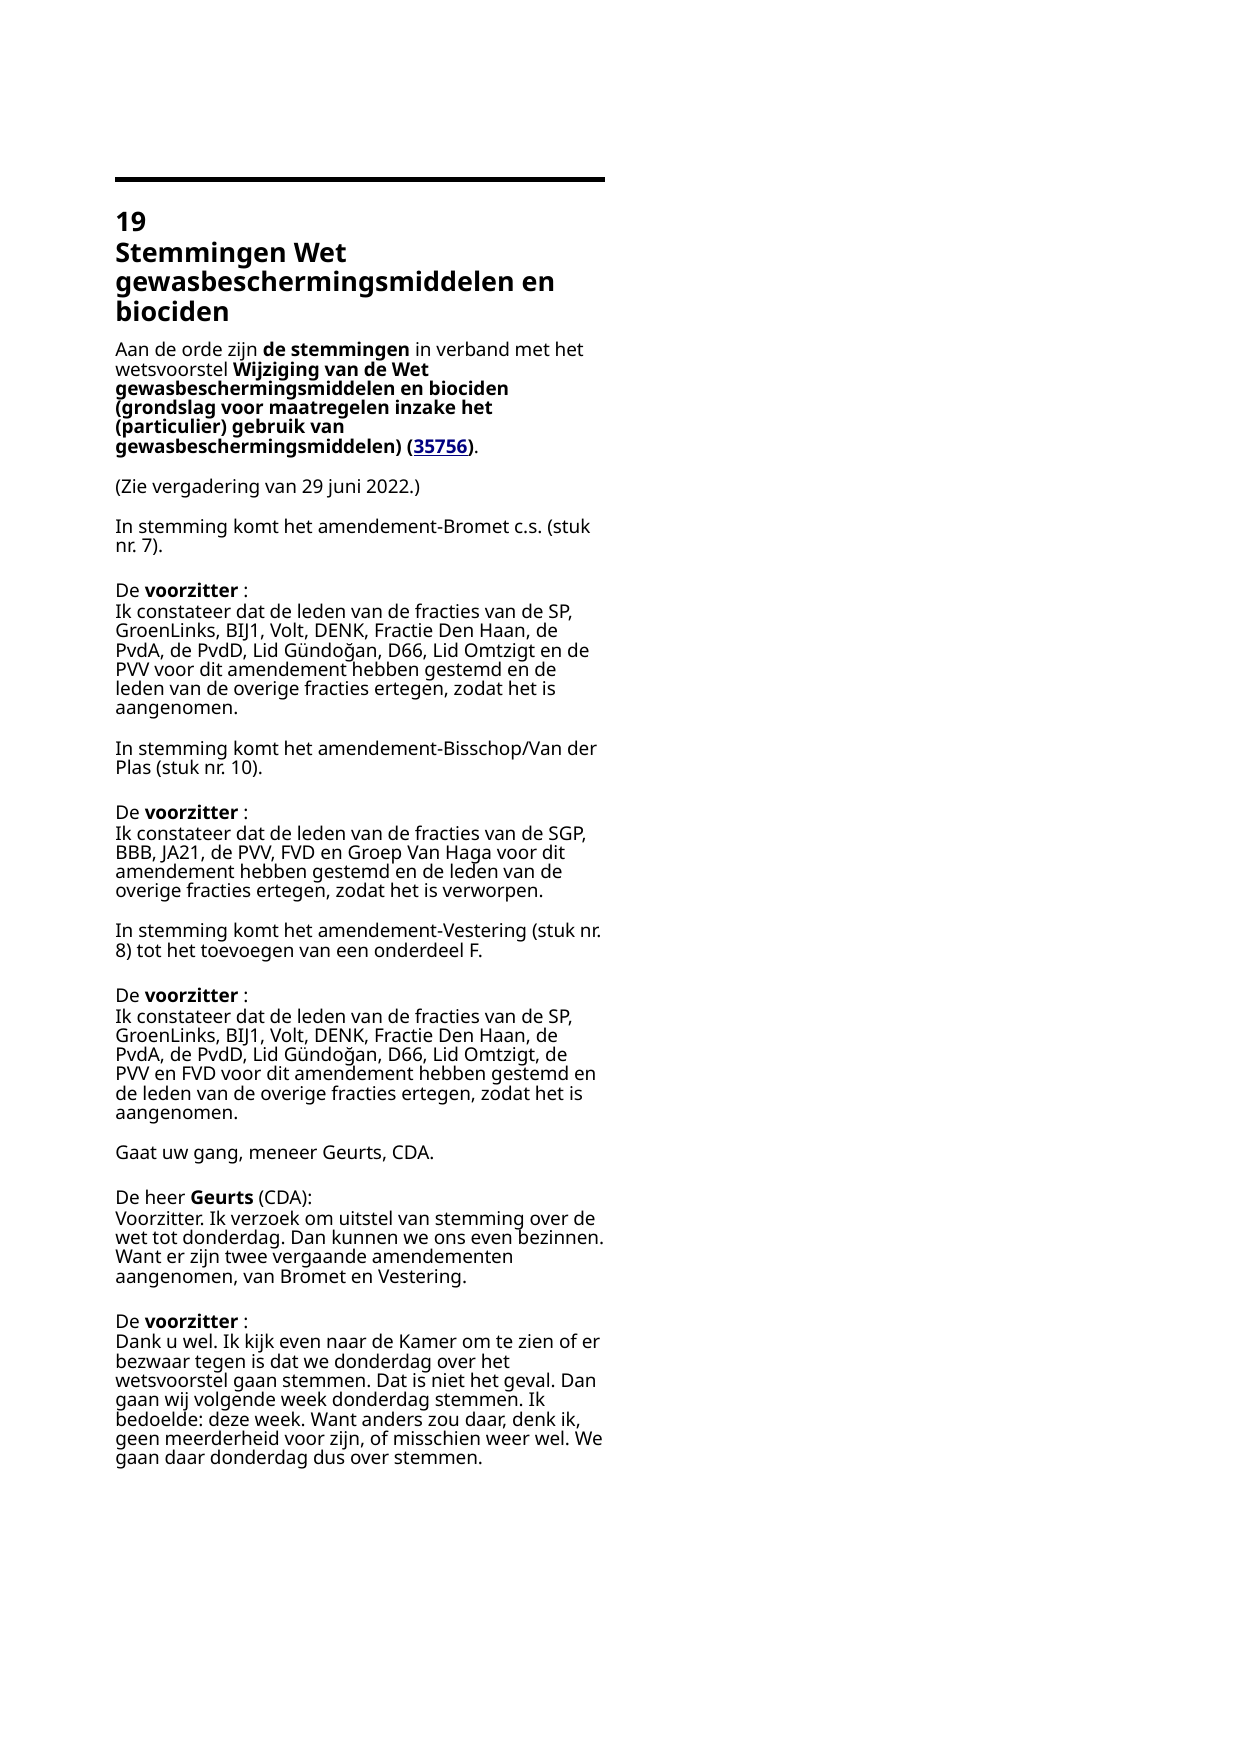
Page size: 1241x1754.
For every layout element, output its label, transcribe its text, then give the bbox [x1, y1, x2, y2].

text In stemming komt het amendement-Bisschop/Van der Plas (stuk nr. 10). [115, 739, 605, 778]
text De voorzitter : [115, 577, 605, 603]
text De voorzitter : [115, 982, 605, 1008]
text In stemming komt het amendement-Bromet c.s. (stuk nr. 7). [115, 518, 605, 556]
text De voorzitter : [115, 799, 605, 824]
text Gaat uw gang, meneer Geurts, CDA. [115, 1144, 605, 1163]
text De voorzitter : [115, 1308, 605, 1333]
text Dank u wel. Ik kijk even naar de Kamer om te zien of er bezwaar tegen is dat we donderdag over het wetsvoorstel gaan stemmen. Dat is niet het geval. Dan gaan wij volgende week donderdag stemmen. Ik bedoelde: deze week. Want anders zou daar, denk ik, geen meerderheid voor zijn, of misschien weer wel. We gaan daar donderdag dus over stemmen. [115, 1333, 605, 1468]
text In stemming komt het amendement-Vestering (stuk nr. 8) tot het toevoegen van een onderdeel F. [115, 922, 605, 961]
text Ik constateer dat de leden van de fracties van de SGP, BBB, JA21, de PVV, FVD en Groep Van Haga voor dit amendement hebben gestemd en de leden van de overige fracties ertegen, zodat het is verworpen. [115, 824, 605, 902]
text Aan de orde zijn de stemmingen in verband met het wetsvoorstel Wijziging van de Wet gewasbeschermingsmiddelen en biociden (grondslag voor maatregelen inzake het (particulier) gebruik van gewasbeschermingsmiddelen) (35756). [115, 341, 605, 457]
text Ik constateer dat de leden van de fracties van de SP, GroenLinks, BIJ1, Volt, DENK, Fractie Den Haan, de PvdA, de PvdD, Lid Gündoğan, D66, Lid Omtzigt en de PVV voor dit amendement hebben gestemd en de leden van de overige fracties ertegen, zodat het is aangenomen. [115, 603, 605, 719]
text 19 [115, 203, 605, 239]
text Voorzitter. Ik verzoek om uitstel van stemming over de wet tot donderdag. Dan kunnen we ons even bezinnen. Want er zijn twee vergaande amendementen aangenomen, van Bromet en Vestering. [115, 1210, 605, 1287]
text Stemmingen Wet gewasbeschermingsmiddelen en biociden [115, 239, 605, 341]
text (Zie vergadering van 29 juni 2022.) [115, 478, 605, 497]
text Ik constateer dat de leden van de fracties van de SP, GroenLinks, BIJ1, Volt, DENK, Fractie Den Haan, de PvdA, de PvdD, Lid Gündoğan, D66, Lid Omtzigt, de PVV en FVD voor dit amendement hebben gestemd en de leden van de overige fracties ertegen, zodat het is aangenomen. [115, 1008, 605, 1123]
text De heer Geurts (CDA): [115, 1184, 605, 1210]
